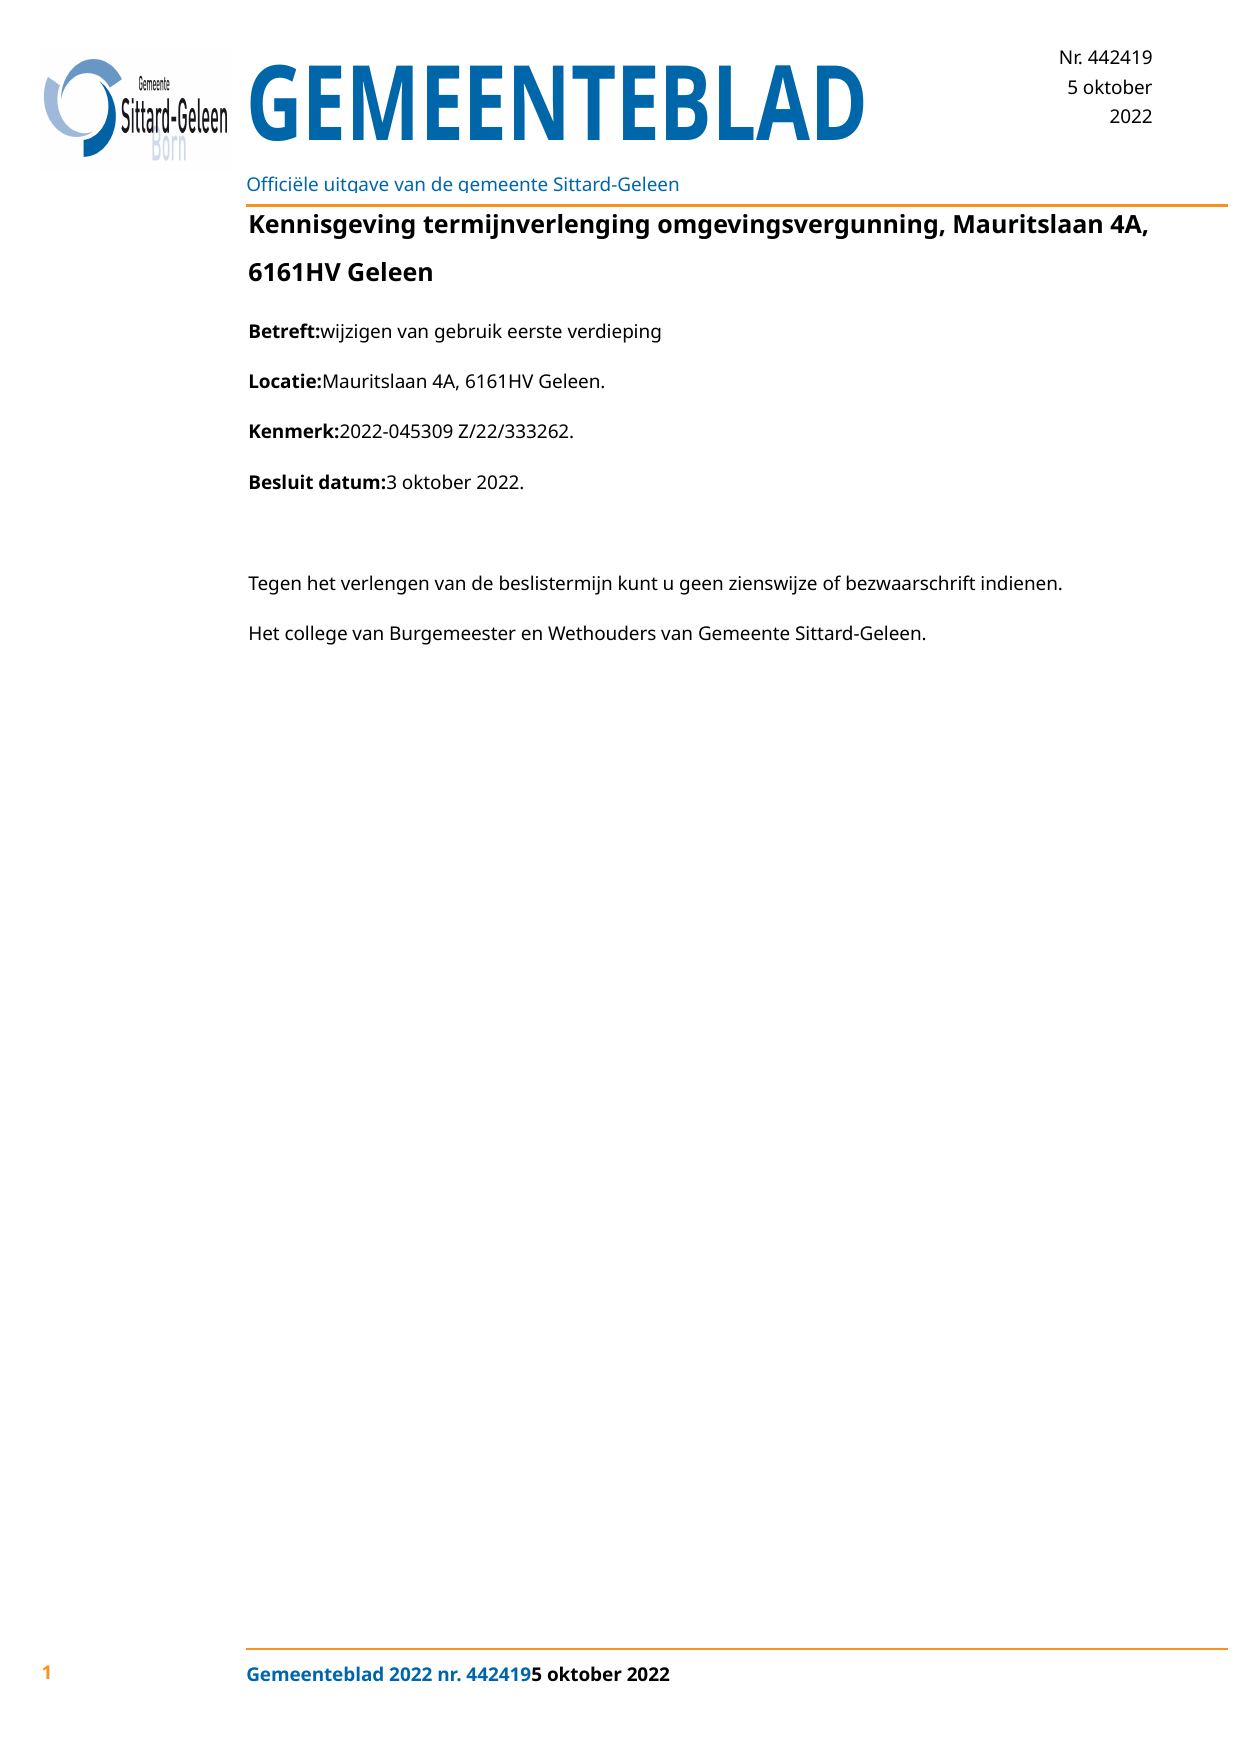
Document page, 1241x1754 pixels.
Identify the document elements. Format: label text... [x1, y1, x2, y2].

text Betreft:wijzigen van gebruik eerste verdieping [248, 318, 1152, 344]
picture [41, 47, 231, 172]
text Het college van Burgemeester en Wethouders van Gemeente Sittard-Geleen. [248, 620, 1152, 646]
text Tegen het verlengen van de beslistermijn kunt u geen zienswijze of bezwaarschrift indienen. [248, 570, 1152, 596]
text Kennisgeving termijnverlenging omgevingsvergunning, Mauritslaan 4A, 6161HV Geleen [248, 207, 1152, 288]
text Besluit datum:3 oktober 2022. [248, 469, 1152, 495]
text Kenmerk:2022-045309 Z/22/333262. [248, 419, 1152, 444]
text Locatie:Mauritslaan 4A, 6161HV Geleen. [248, 368, 1152, 394]
